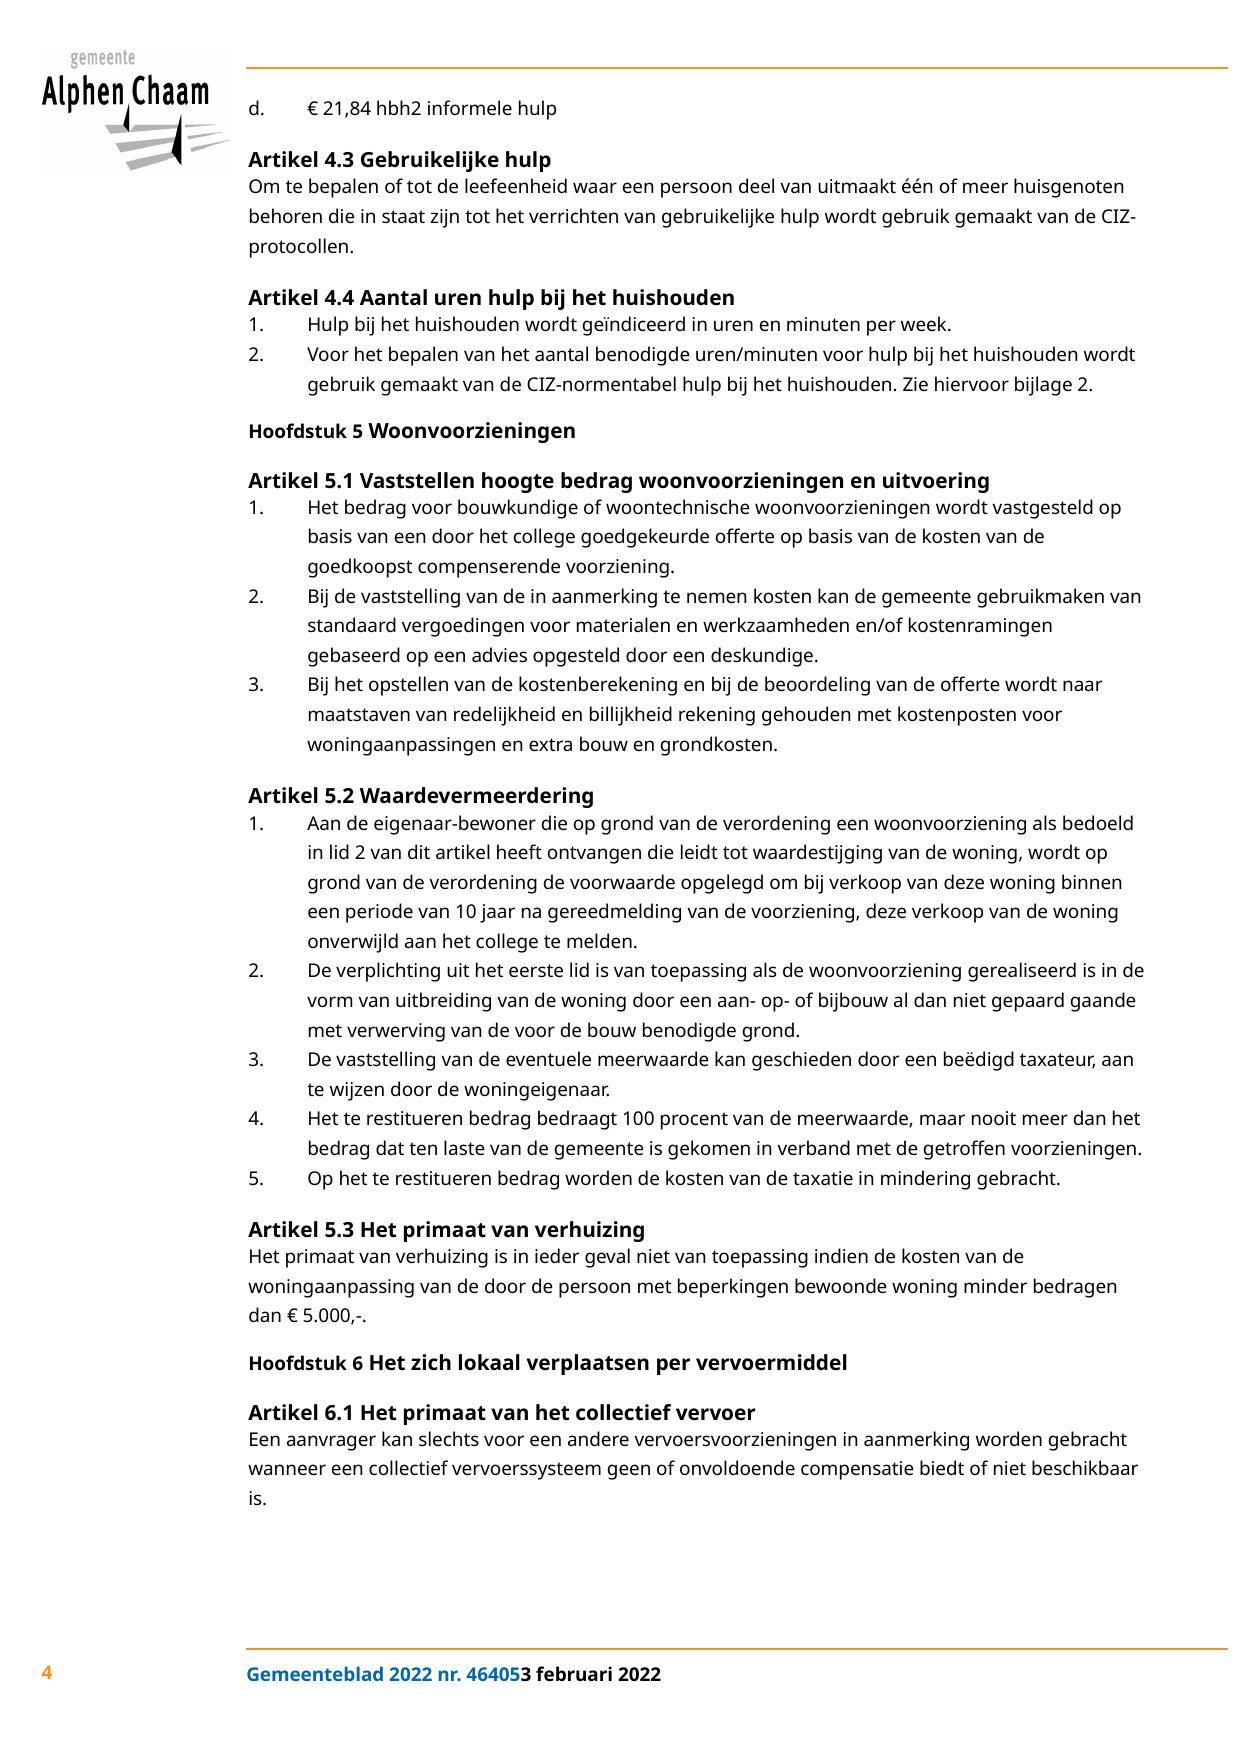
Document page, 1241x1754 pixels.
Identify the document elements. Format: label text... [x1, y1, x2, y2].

text Artikel 4.3 Gebruikelijke hulp [248, 145, 1152, 174]
list De vaststelling van de eventuele meerwaarde kan geschieden door een beëdigd taxateur, aan te wijzen door de woningeigenaar. [248, 1046, 1152, 1102]
text Hoofdstuk 5 Woonvoorzieningen [248, 416, 1152, 445]
list Bij het opstellen van de kostenberekening en bij de beoordeling van de offerte wordt naar maatstaven van redelijkheid en billijkheid rekening gehouden met kostenposten voor woningaanpassingen en extra bouw en grondkosten. [248, 672, 1152, 757]
picture [41, 47, 231, 172]
list Op het te restitueren bedrag worden de kosten van de taxatie in mindering gebracht. [248, 1165, 1152, 1190]
list De verplichting uit het eerste lid is van toepassing als de woonvoorziening gerealiseerd is in de vorm van uitbreiding van de woning door een aan- op- of bijbouw al dan niet gepaard gaande met verwerving van de voor de bouw benodigde grond. [248, 958, 1152, 1042]
text Hoofdstuk 6 Het zich lokaal verplaatsen per vervoermiddel [248, 1348, 1152, 1377]
list € 21,84 hbh2 informele hulp [248, 95, 1152, 121]
list Hulp bij het huishouden wordt geïndiceerd in uren en minuten per week. [248, 312, 1152, 337]
text Artikel 4.4 Aantal uren hulp bij het huishouden [248, 283, 1152, 312]
text Artikel 5.3 Het primaat van verhuizing [248, 1215, 1152, 1243]
list Het te restitueren bedrag bedraagt 100 procent van de meerwaarde, maar nooit meer dan het bedrag dat ten laste van de gemeente is gekomen in verband met de getroffen voorzieningen. [248, 1106, 1152, 1161]
list Voor het bepalen van het aantal benodigde uren/minuten voor hulp bij het huishouden wordt gebruik gemaakt van de CIZ-normentabel hulp bij het huishouden. Zie hiervoor bijlage 2. [248, 341, 1152, 397]
list Bij de vaststelling van de in aanmerking te nemen kosten kan de gemeente gebruikmaken van standaard vergoedingen voor materialen en werkzaamheden en/of kostenramingen gebaseerd op een advies opgesteld door een deskundige. [248, 583, 1152, 668]
text Het primaat van verhuizing is in ieder geval niet van toepassing indien de kosten van de woningaanpassing van de door de persoon met beperkingen bewoonde woning minder bedragen dan € 5.000,-. [248, 1243, 1152, 1328]
list Het bedrag voor bouwkundige of woontechnische woonvoorzieningen wordt vastgesteld op basis van een door het college goedgekeurde offerte op basis van de kosten van de goedkoopst compenserende voorziening. [248, 494, 1152, 579]
text Om te bepalen of tot de leefeenheid waar een persoon deel van uitmaakt één of meer huisgenoten behoren die in staat zijn tot het verrichten van gebruikelijke hulp wordt gebruik gemaakt van de CIZ-protocollen. [248, 174, 1152, 258]
text Artikel 5.1 Vaststellen hoogte bedrag woonvoorzieningen en uitvoering [248, 466, 1152, 494]
text Artikel 6.1 Het primaat van het collectief vervoer [248, 1398, 1152, 1426]
text Een aanvrager kan slechts voor een andere vervoersvoorzieningen in aanmerking worden gebracht wanneer een collectief vervoerssysteem geen of onvoldoende compensatie biedt of niet beschikbaar is. [248, 1426, 1152, 1511]
list Aan de eigenaar-bewoner die op grond van de verordening een woonvoorziening als bedoeld in lid 2 van dit artikel heeft ontvangen die leidt tot waardestijging van de woning, wordt op grond van de verordening de voorwaarde opgelegd om bij verkoop van deze woning binnen een periode van 10 jaar na gereedmelding van de voorziening, deze verkoop van de woning onverwijld aan het college te melden. [248, 810, 1152, 954]
text Artikel 5.2 Waardevermeerdering [248, 781, 1152, 810]
